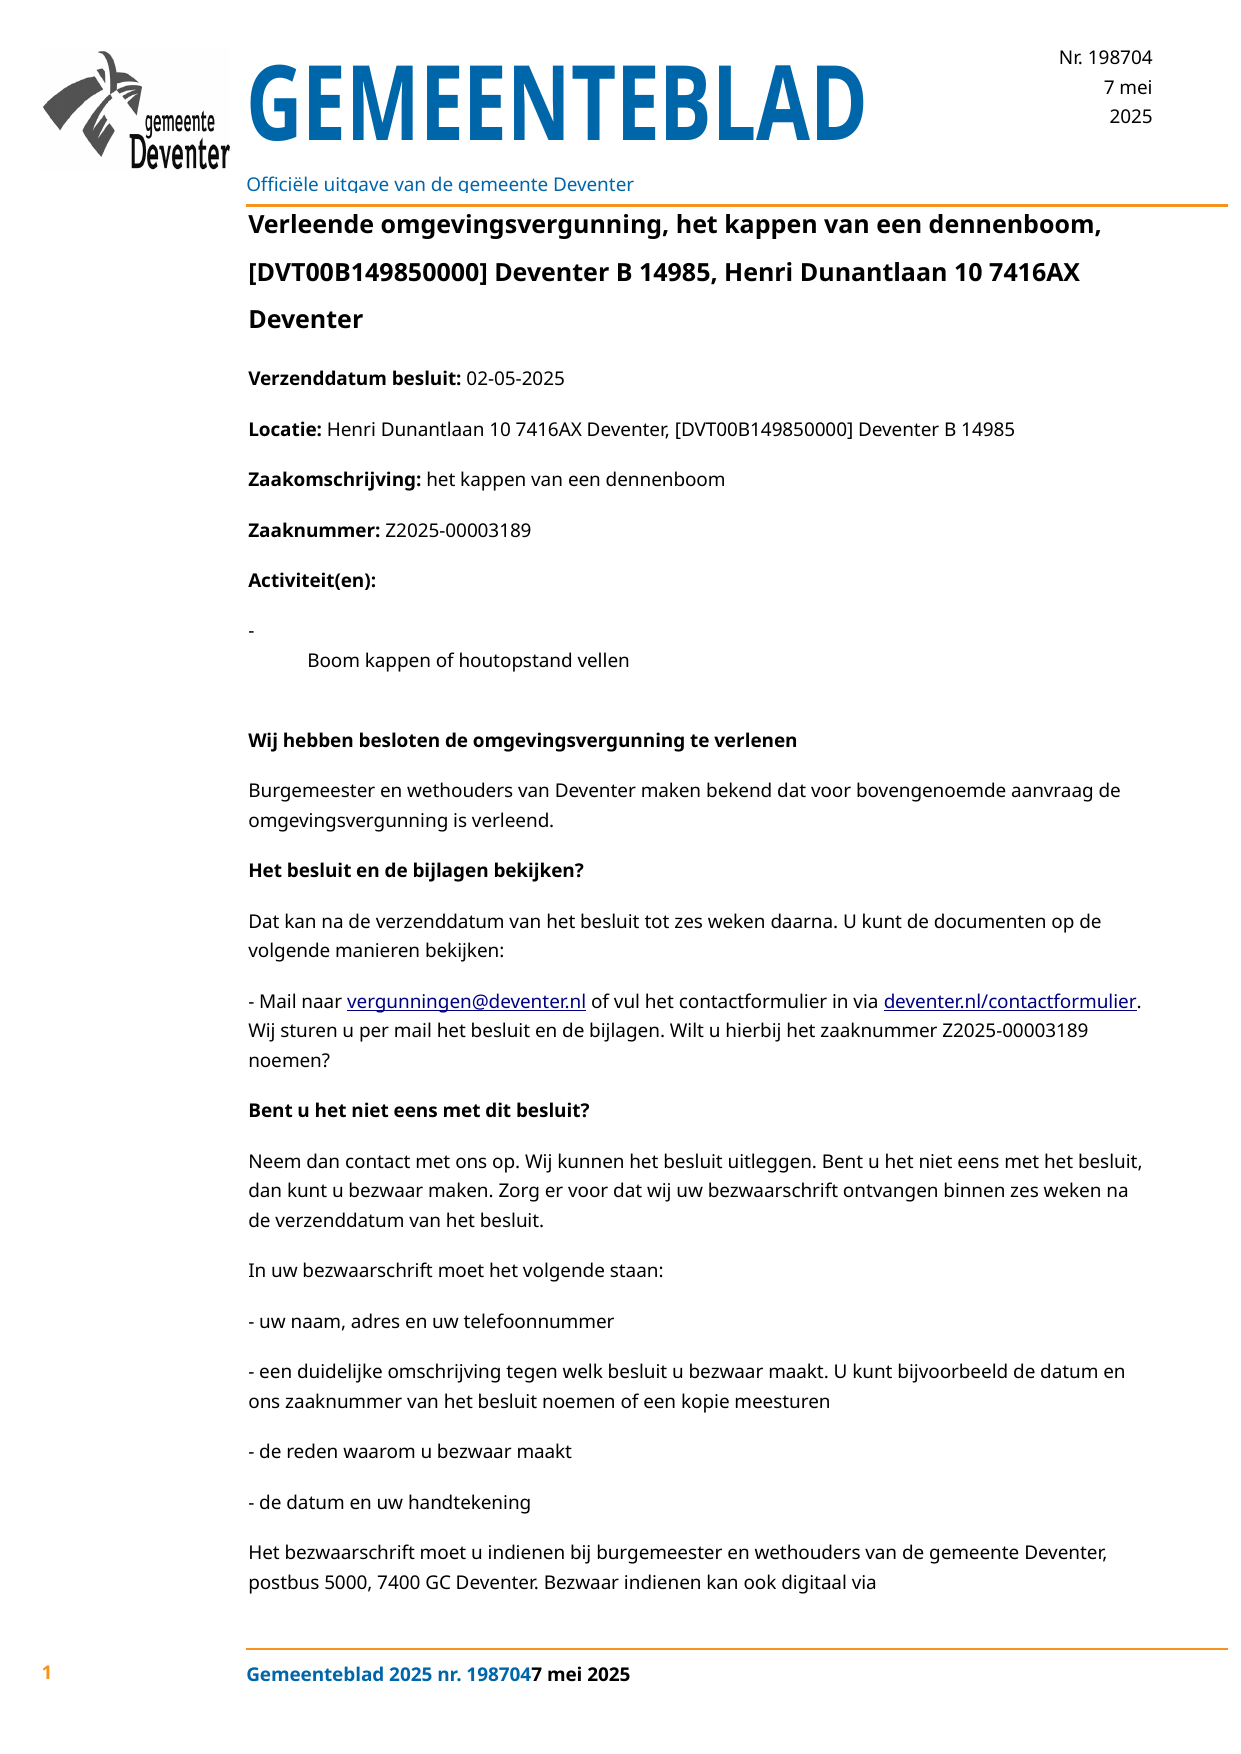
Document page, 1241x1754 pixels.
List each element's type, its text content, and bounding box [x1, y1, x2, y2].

text Bent u het niet eens met dit besluit? [248, 1098, 1152, 1123]
picture [41, 47, 231, 172]
text In uw bezwaarschrift moet het volgende staan: [248, 1258, 1152, 1283]
text - de reden waarom u bezwaar maakt [248, 1438, 1152, 1464]
text Verleende omgevingsvergunning, het kappen van een dennenboom, [DVT00B149850000] Deventer B 14985, Henri Dunantlaan 10 7416AX Deventer [248, 207, 1152, 336]
text Neem dan contact met ons op. Wij kunnen het besluit uitleggen. Bent u het niet eens met het besluit, dan kunt u bezwaar maken. Zorg er voor dat wij uw bezwaarschrift ontvangen binnen zes weken na de verzenddatum van het besluit. [248, 1148, 1152, 1233]
text - uw naam, adres en uw telefoonnummer [248, 1308, 1152, 1334]
list Boom kappen of houtopstand vellen [248, 647, 1152, 673]
text - Mail naar vergunningen@deventer.nl of vul het contactformulier in via deventer.nl/contactformulier. Wij sturen u per mail het besluit en de bijlagen. Wilt u hierbij het zaaknummer Z2025-00003189 noemen? [248, 988, 1152, 1073]
text Zaakomschrijving: het kappen van een dennenboom [248, 466, 1152, 492]
text Activiteit(en): [248, 567, 1152, 593]
text Wij hebben besloten de omgevingsvergunning te verlenen [248, 727, 1152, 753]
text Dat kan na de verzenddatum van het besluit tot zes weken daarna. U kunt de documenten op de volgende manieren bekijken: [248, 908, 1152, 963]
text Het besluit en de bijlagen bekijken? [248, 858, 1152, 883]
text Burgemeester en wethouders van Deventer maken bekend dat voor bovengenoemde aanvraag de omgevingsvergunning is verleend. [248, 778, 1152, 833]
text - een duidelijke omschrijving tegen welk besluit u bezwaar maakt. U kunt bijvoorbeeld de datum en ons zaaknummer van het besluit noemen of een kopie meesturen [248, 1358, 1152, 1414]
text Locatie: Henri Dunantlaan 10 7416AX Deventer, [DVT00B149850000] Deventer B 14985 [248, 416, 1152, 442]
text Zaaknummer: Z2025-00003189 [248, 517, 1152, 542]
text Verzenddatum besluit: 02-05-2025 [248, 366, 1152, 391]
text - de datum en uw handtekening [248, 1489, 1152, 1514]
text Het bezwaarschrift moet u indienen bij burgemeester en wethouders van de gemeente Deventer, postbus 5000, 7400 GC Deventer. Bezwaar indienen kan ook digitaal via [248, 1539, 1152, 1594]
